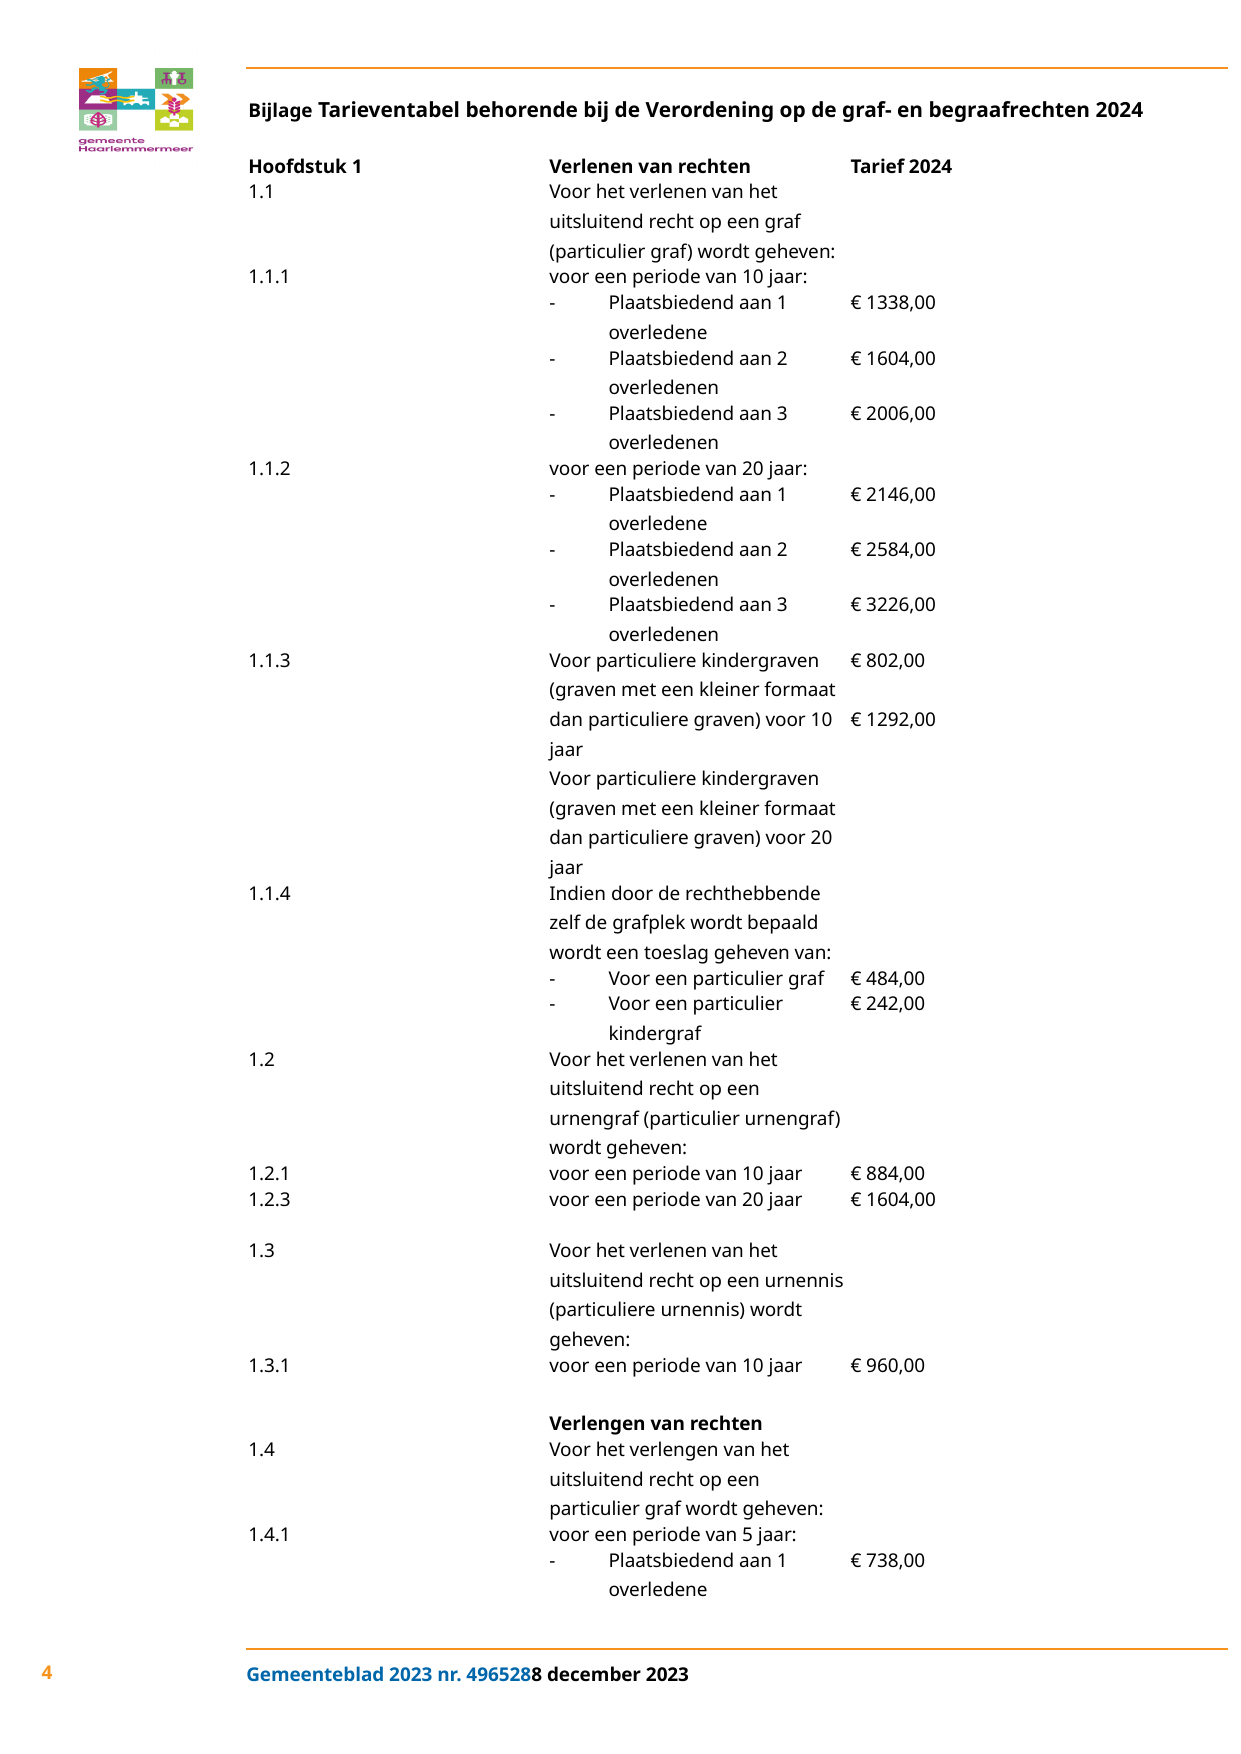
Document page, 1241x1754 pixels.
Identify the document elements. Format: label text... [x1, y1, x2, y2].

table_cell [850, 1212, 1152, 1237]
table_cell [850, 1238, 1152, 1352]
table_cell [549, 1212, 850, 1237]
table_cell voor een periode van 20 jaar: [549, 455, 850, 481]
table_header [850, 1411, 1152, 1436]
table_cell € 738,00 [850, 1547, 1152, 1602]
table_cell 1.2 [248, 1046, 549, 1160]
picture [41, 47, 231, 172]
table_cell 1.1.2 [248, 455, 549, 481]
table_cell € 884,00 [850, 1160, 1152, 1186]
table_cell [850, 1046, 1152, 1160]
table_cell 1.1 [248, 179, 549, 264]
table_cell Plaatsbiedend aan 2 overledenen [549, 345, 850, 400]
table_cell [850, 455, 1152, 481]
table_cell € 2146,00 [850, 481, 1152, 536]
table_cell Plaatsbiedend aan 2 overledenen [549, 536, 850, 592]
text Bijlage Tarieventabel behorende bij de Verordening op de graf- en begraafrechten 2024 [248, 95, 1152, 123]
table_cell € 484,00 [850, 965, 1152, 990]
table_cell € 2006,00 [850, 400, 1152, 455]
table_cell € 2584,00 [850, 536, 1152, 592]
table_cell Voor een particulier kindergraf [549, 990, 850, 1046]
table_cell € 1604,00 [850, 1186, 1152, 1212]
table_cell Voor het verlenen van het uitsluitend recht op een urnengraf (particulier urnengraf) wordt geheven: [549, 1046, 850, 1160]
table_cell [850, 179, 1152, 264]
table_cell [248, 965, 549, 990]
table_cell [850, 1521, 1152, 1547]
table_cell Indien door de rechthebbende zelf de grafplek wordt bepaald wordt een toeslag geheven van: [549, 880, 850, 965]
table_header Hoofdstuk 1 [248, 153, 549, 179]
table_cell voor een periode van 10 jaar [549, 1160, 850, 1186]
table_cell voor een periode van 20 jaar [549, 1186, 850, 1212]
table_cell Plaatsbiedend aan 1 overledene [549, 1547, 850, 1602]
table_cell [248, 1547, 549, 1602]
table_cell 1.1.4 [248, 880, 549, 965]
table_cell € 960,00 [850, 1352, 1152, 1378]
table_cell Plaatsbiedend aan 3 overledenen [549, 400, 850, 455]
table_cell Voor het verlenen van het uitsluitend recht op een graf (particulier graf) wordt geheven: [549, 179, 850, 264]
table_cell 1.1.3 [248, 647, 549, 880]
table_cell 1.2.1 [248, 1160, 549, 1186]
table_cell 1.3 [248, 1238, 549, 1352]
table_cell [248, 289, 549, 345]
table_cell [850, 880, 1152, 965]
table_cell € 242,00 [850, 990, 1152, 1046]
table_cell 1.1.1 [248, 264, 549, 289]
table_cell 1.3.1 [248, 1352, 549, 1378]
table_cell 1.4.1 [248, 1521, 549, 1547]
table_cell voor een periode van 10 jaar [549, 1352, 850, 1378]
table_cell € 1338,00 [850, 289, 1152, 345]
table_cell € 802,00 € 1292,00 [850, 647, 1152, 880]
table_cell Voor particuliere kindergraven (graven met een kleiner formaat dan particuliere graven) voor 10 jaar Voor particuliere kindergraven (graven met een kleiner formaat dan particuliere graven) voor 20 jaar [549, 647, 850, 880]
table_cell [248, 536, 549, 592]
table_cell [850, 1436, 1152, 1521]
table_header Tarief 2024 [850, 153, 1152, 179]
table_cell [248, 400, 549, 455]
table_cell voor een periode van 10 jaar: [549, 264, 850, 289]
table_cell Plaatsbiedend aan 3 overledenen [549, 592, 850, 647]
table_cell 1.2.3 [248, 1186, 549, 1212]
table_cell [248, 481, 549, 536]
table_cell [248, 592, 549, 647]
table_header Verlengen van rechten [549, 1411, 850, 1436]
table_cell [248, 990, 549, 1046]
table_cell Plaatsbiedend aan 1 overledene [549, 289, 850, 345]
table_header [248, 1411, 549, 1436]
table_cell voor een periode van 5 jaar: [549, 1521, 850, 1547]
table_cell 1.4 [248, 1436, 549, 1521]
table_header Verlenen van rechten [549, 153, 850, 179]
table_cell [248, 345, 549, 400]
table_cell [248, 1212, 549, 1237]
table_cell Voor het verlengen van het uitsluitend recht op een particulier graf wordt geheven: [549, 1436, 850, 1521]
table_cell Voor een particulier graf [549, 965, 850, 990]
table_cell € 3226,00 [850, 592, 1152, 647]
table_cell [850, 264, 1152, 289]
table_cell Voor het verlenen van het uitsluitend recht op een urnennis (particuliere urnennis) wordt geheven: [549, 1238, 850, 1352]
table_cell Plaatsbiedend aan 1 overledene [549, 481, 850, 536]
table_cell € 1604,00 [850, 345, 1152, 400]
